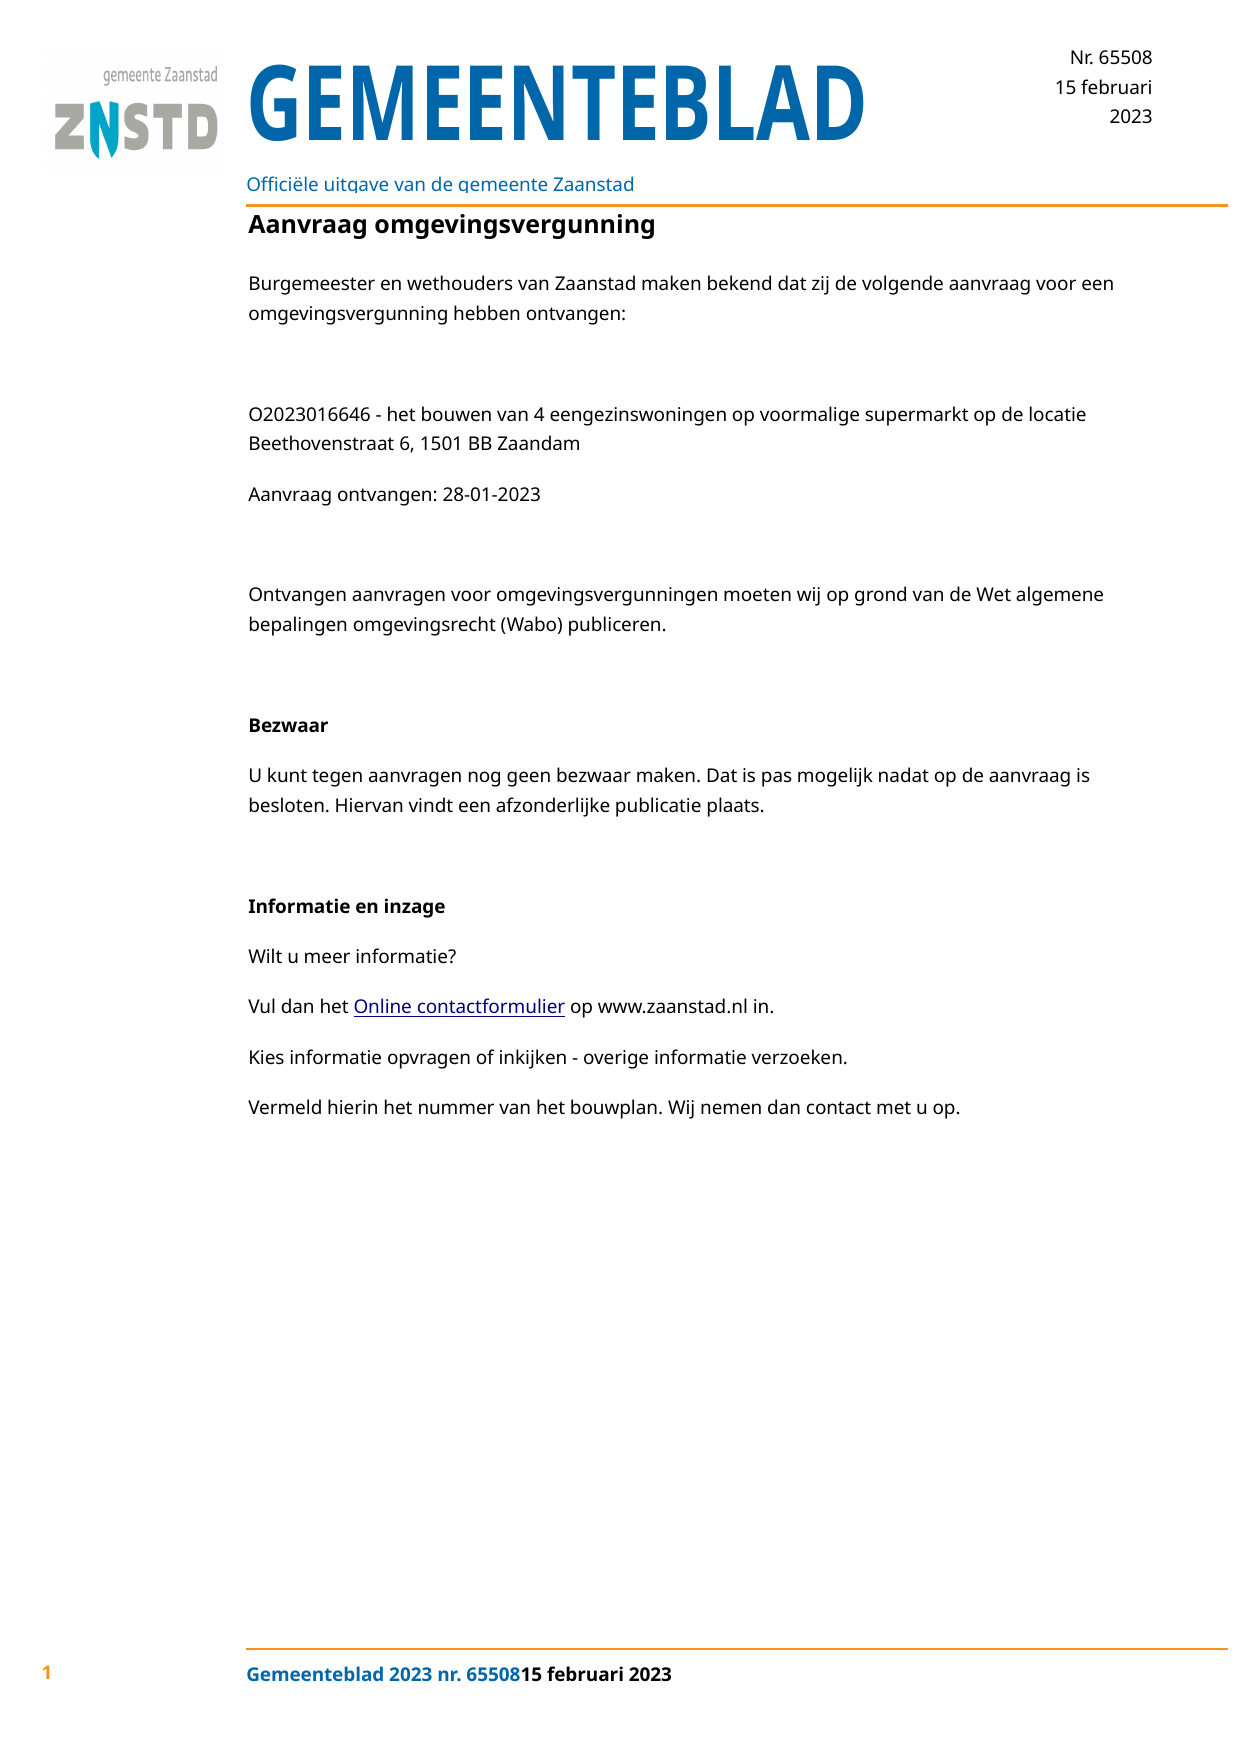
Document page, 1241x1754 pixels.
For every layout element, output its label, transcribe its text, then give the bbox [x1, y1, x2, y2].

text Vermeld hierin het nummer van het bouwplan. Wij nemen dan contact met u op. [248, 1094, 1152, 1120]
text O2023016646 - het bouwen van 4 eengezinswoningen op voormalige supermarkt op de locatie Beethovenstraat 6, 1501 BB Zaandam [248, 401, 1152, 456]
text Burgemeester en wethouders van Zaanstad maken bekend dat zij de volgende aanvraag voor een omgevingsvergunning hebben ontvangen: [248, 270, 1152, 326]
text Vul dan het Online contactformulier op www.zaanstad.nl in. [248, 994, 1152, 1019]
text Bezwaar [248, 712, 1152, 738]
picture [41, 47, 231, 172]
text Aanvraag ontvangen: 28-01-2023 [248, 481, 1152, 506]
text Informatie en inzage [248, 893, 1152, 918]
text U kunt tegen aanvragen nog geen bezwaar maken. Dat is pas mogelijk nadat op de aanvraag is besloten. Hiervan vindt een afzonderlijke publicatie plaats. [248, 762, 1152, 818]
text Ontvangen aanvragen voor omgevingsvergunningen moeten wij op grond van de Wet algemene bepalingen omgevingsrecht (Wabo) publiceren. [248, 582, 1152, 637]
text Kies informatie opvragen of inkijken - overige informatie verzoeken. [248, 1044, 1152, 1070]
text Wilt u meer informatie? [248, 943, 1152, 969]
text Aanvraag omgevingsvergunning [248, 207, 1152, 241]
